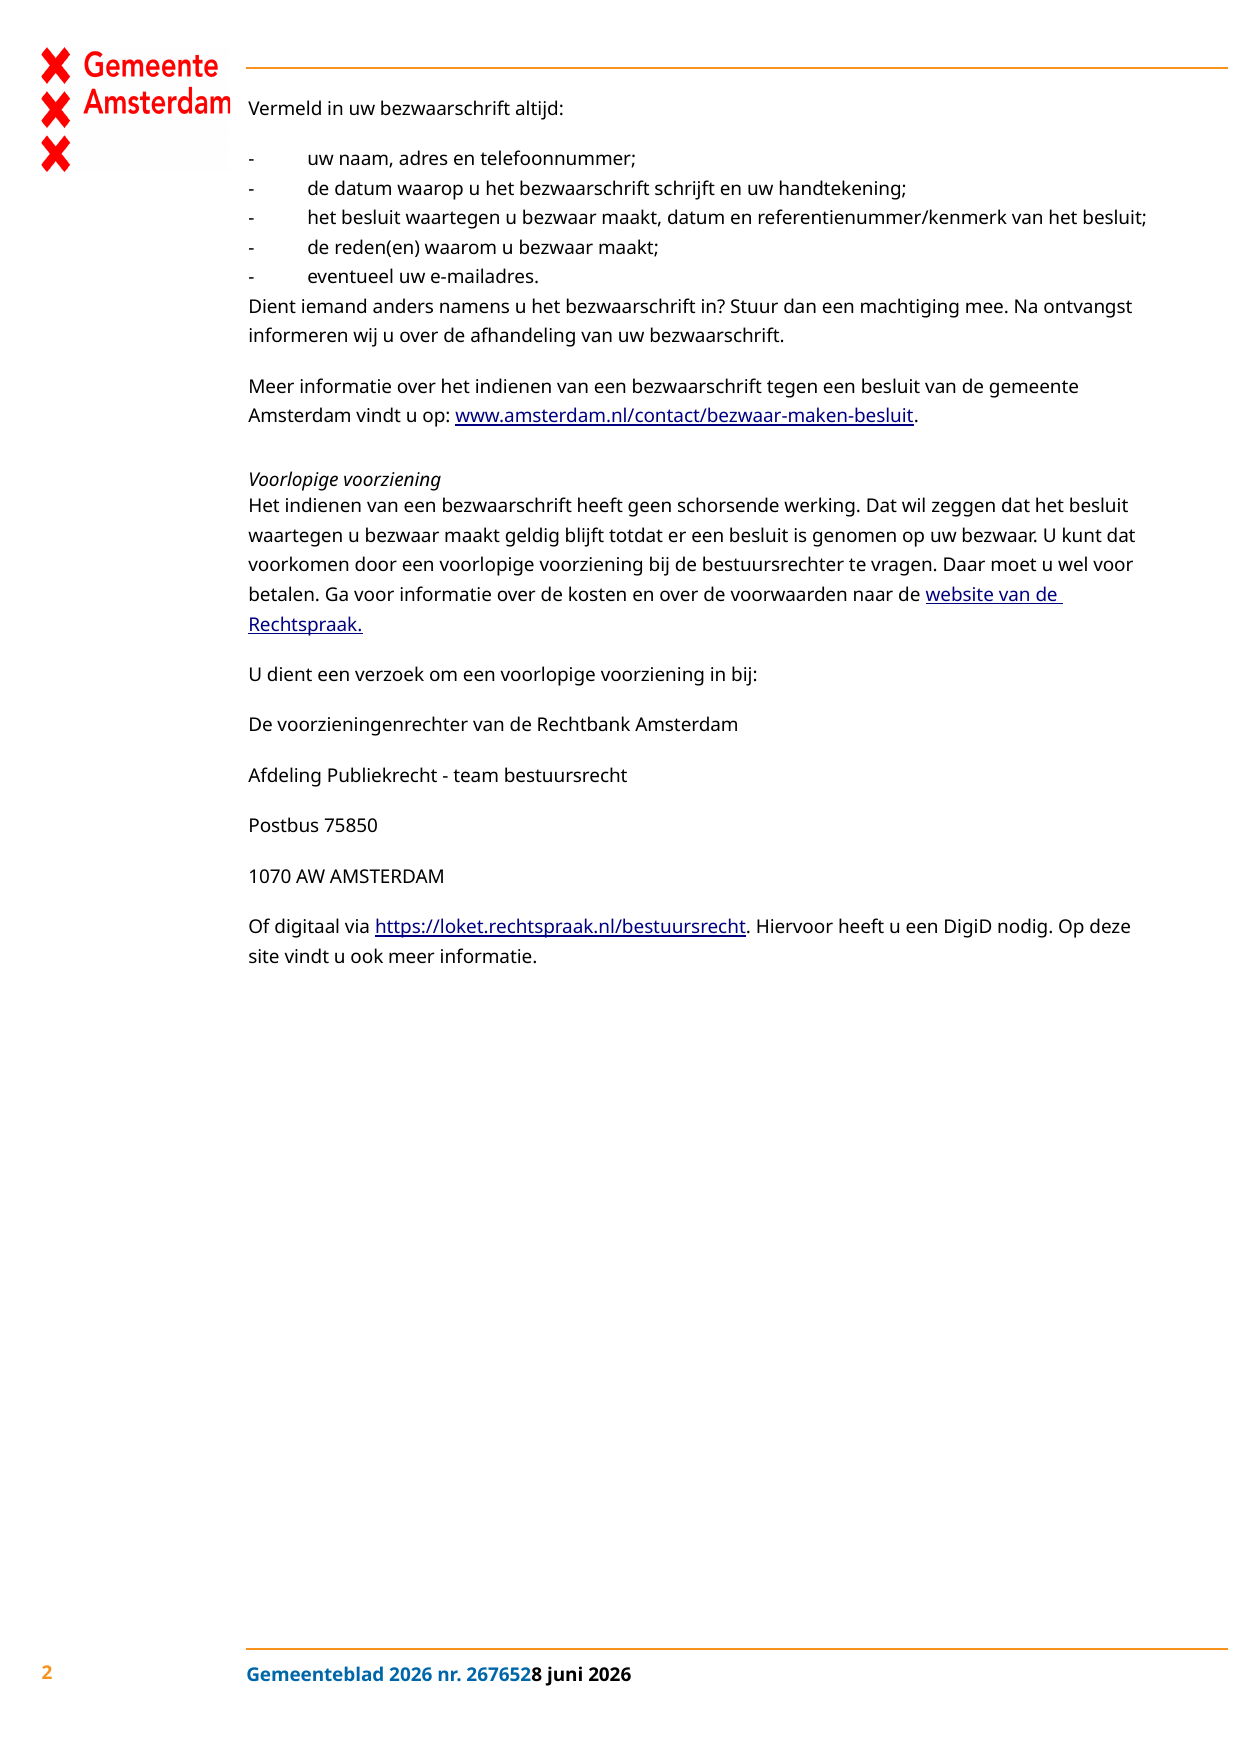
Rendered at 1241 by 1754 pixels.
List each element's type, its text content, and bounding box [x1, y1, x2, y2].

text Vermeld in uw bezwaarschrift altijd: [248, 95, 1152, 121]
text U dient een verzoek om een voorlopige voorziening in bij: [248, 661, 1152, 687]
list uw naam, adres en telefoonnummer; [248, 145, 1152, 171]
text Het indienen van een bezwaarschrift heeft geen schorsende werking. Dat wil zeggen dat het besluit waartegen u bezwaar maakt geldig blijft totdat er een besluit is genomen op uw bezwaar. U kunt dat voorkomen door een voorlopige voorziening bij de bestuursrechter te vragen. Daar moet u wel voor betalen. Ga voor informatie over de kosten en over de voorwaarden naar de website van de Rechtspraak. [248, 492, 1152, 636]
list de datum waarop u het bezwaarschrift schrijft en uw handtekening; [248, 175, 1152, 201]
picture [41, 47, 231, 172]
list de reden(en) waarom u bezwaar maakt; [248, 234, 1152, 260]
text Postbus 75850 [248, 812, 1152, 838]
text Afdeling Publiekrecht - team bestuursrecht [248, 762, 1152, 788]
text Meer informatie over het indienen van een bezwaarschrift tegen een besluit van de gemeente Amsterdam vindt u op: www.amsterdam.nl/contact/bezwaar-maken-besluit. [248, 373, 1152, 428]
text 1070 AW AMSTERDAM [248, 863, 1152, 888]
text De voorzieningenrechter van de Rechtbank Amsterdam [248, 712, 1152, 737]
list het besluit waartegen u bezwaar maakt, datum en referentienummer/kenmerk van het besluit; [248, 204, 1152, 230]
text Of digitaal via https://loket.rechtspraak.nl/bestuursrecht. Hiervoor heeft u een DigiD nodig. Op deze site vindt u ook meer informatie. [248, 913, 1152, 968]
text Voorlopige voorziening [248, 467, 1152, 492]
list eventueel uw e-mailadres. [248, 263, 1152, 289]
text Dient iemand anders namens u het bezwaarschrift in? Stuur dan een machtiging mee. Na ontvangst informeren wij u over de afhandeling van uw bezwaarschrift. [248, 293, 1152, 348]
